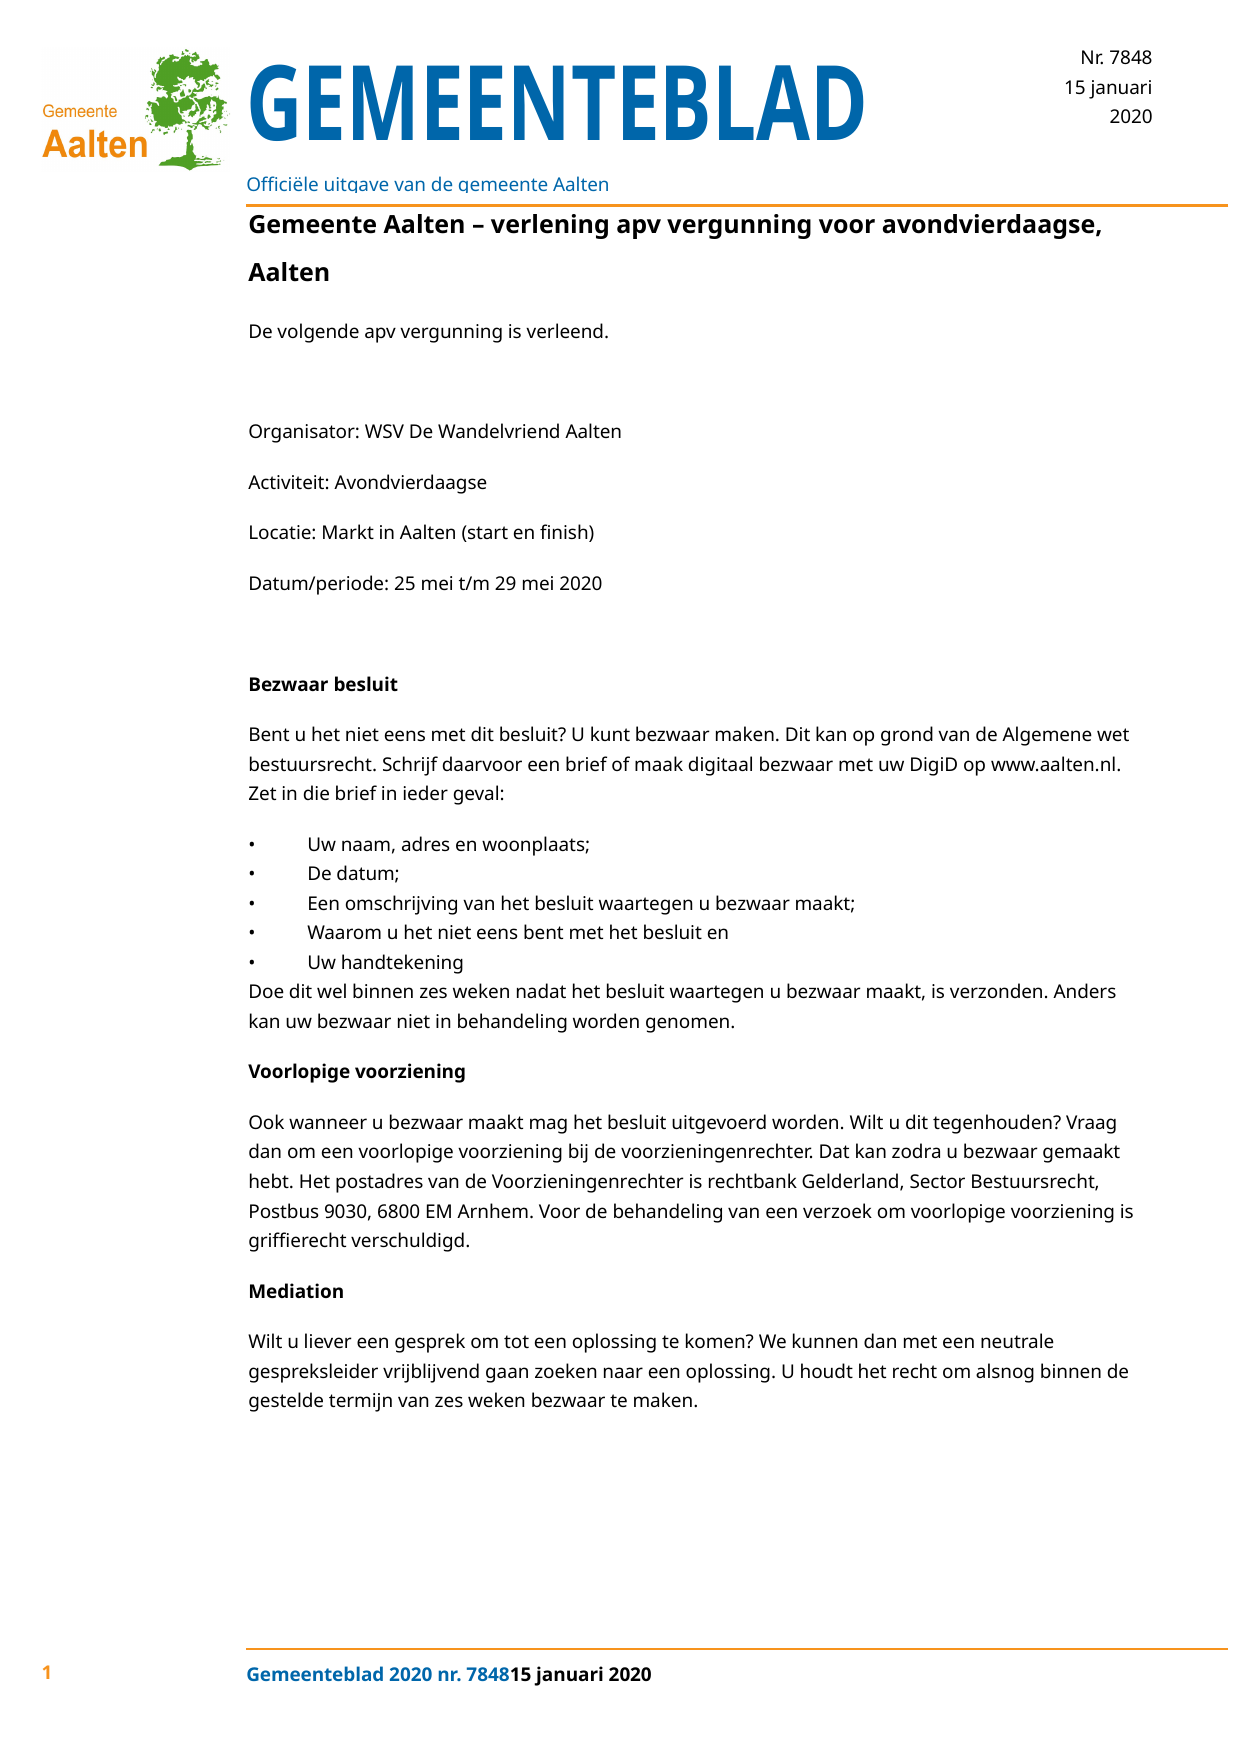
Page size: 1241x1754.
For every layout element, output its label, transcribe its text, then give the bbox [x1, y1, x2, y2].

text De volgende apv vergunning is verleend. [248, 318, 1152, 344]
text Bent u het niet eens met dit besluit? U kunt bezwaar maken. Dit kan op grond van de Algemene wet bestuursrecht. Schrijf daarvoor een brief of maak digitaal bezwaar met uw DigiD op www.aalten.nl. Zet in die brief in ieder geval: [248, 721, 1152, 806]
list Uw naam, adres en woonplaats; [248, 831, 1152, 857]
list Een omschrijving van het besluit waartegen u bezwaar maakt; [248, 890, 1152, 916]
text Activiteit: Avondvierdaagse [248, 469, 1152, 495]
text Locatie: Markt in Aalten (start en finish) [248, 519, 1152, 545]
list De datum; [248, 860, 1152, 886]
list Waarom u het niet eens bent met het besluit en [248, 919, 1152, 945]
text Datum/periode: 25 mei t/m 29 mei 2020 [248, 570, 1152, 596]
text Gemeente Aalten – verlening apv vergunning voor avondvierdaagse, Aalten [248, 207, 1152, 288]
text Voorlopige voorziening [248, 1059, 1152, 1084]
text Mediation [248, 1278, 1152, 1304]
list Uw handtekening [248, 949, 1152, 975]
text Organisator: WSV De Wandelvriend Aalten [248, 419, 1152, 444]
text Bezwaar besluit [248, 671, 1152, 697]
text Ook wanneer u bezwaar maakt mag het besluit uitgevoerd worden. Wilt u dit tegenhouden? Vraag dan om een voorlopige voorziening bij de voorzieningenrechter. Dat kan zodra u bezwaar gemaakt hebt. Het postadres van de Voorzieningenrechter is rechtbank Gelderland, Sector Bestuursrecht, Postbus 9030, 6800 EM Arnhem. Voor de behandeling van een verzoek om voorlopige voorziening is griffierecht verschuldigd. [248, 1109, 1152, 1253]
picture [41, 47, 231, 172]
text Doe dit wel binnen zes weken nadat het besluit waartegen u bezwaar maakt, is verzonden. Anders kan uw bezwaar niet in behandeling worden genomen. [248, 979, 1152, 1034]
text Wilt u liever een gesprek om tot een oplossing te komen? We kunnen dan met een neutrale gespreksleider vrijblijvend gaan zoeken naar een oplossing. U houdt het recht om alsnog binnen de gestelde termijn van zes weken bezwaar te maken. [248, 1328, 1152, 1413]
